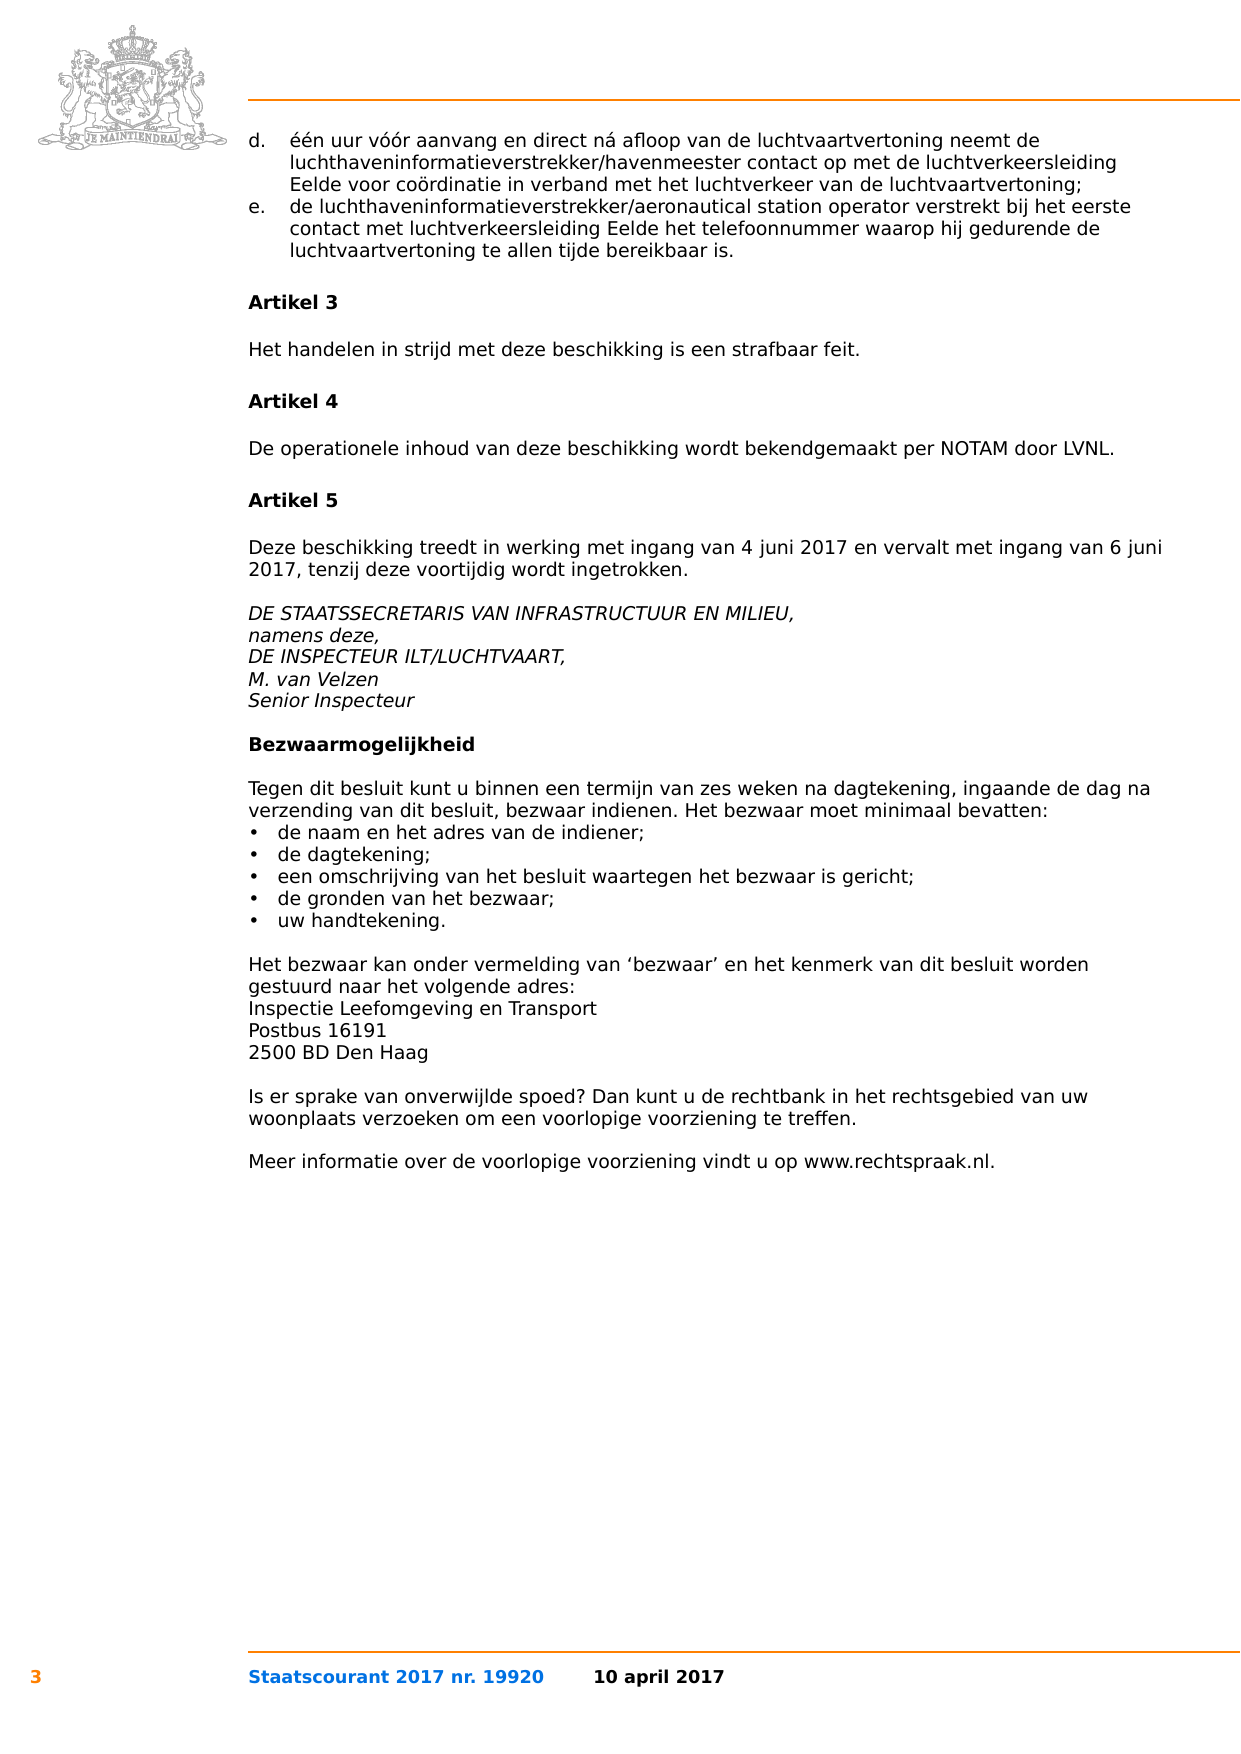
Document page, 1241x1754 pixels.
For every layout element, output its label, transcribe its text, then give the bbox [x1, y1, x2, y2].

text Inspectie Leefomgeving en Transport [248, 998, 1163, 1020]
subtitle Artikel 5 [248, 490, 1163, 512]
text • de naam en het adres van de indiener; [248, 822, 1163, 844]
subtitle Artikel 3 [248, 292, 1163, 314]
text Tegen dit besluit kunt u binnen een termijn van zes weken na dagtekening, ingaande de dag na verzending van dit besluit, bezwaar indienen. Het bezwaar moet minimaal bevatten: [248, 778, 1163, 822]
text DE STAATSSECRETARIS VAN INFRASTRUCTUUR EN MILIEU, namens deze, DE INSPECTEUR ILT/LUCHTVAART, M. van Velzen Senior Inspecteur [248, 602, 1163, 712]
text Bezwaarmogelijkheid [248, 734, 1163, 756]
text De operationele inhoud van deze beschikking wordt bekendgemaakt per NOTAM door LVNL. [248, 438, 1163, 460]
text d. één uur vóór aanvang en direct ná afloop van de luchtvaartvertoning neemt de luchthaveninformatieverstrekker/havenmeester contact op met de luchtverkeersleiding Eelde voor coördinatie in verband met het luchtverkeer van de luchtvaartvertoning; [248, 130, 1163, 196]
text • de gronden van het bezwaar; [248, 888, 1163, 910]
text e. de luchthaveninformatieverstrekker/aeronautical station operator verstrekt bij het eerste contact met luchtverkeersleiding Eelde het telefoonnummer waarop hij gedurende de luchtvaartvertoning te allen tijde bereikbaar is. [248, 196, 1163, 262]
text Meer informatie over de voorlopige voorziening vindt u op www.rechtspraak.nl. [248, 1151, 1163, 1173]
text Is er sprake van onverwijlde spoed? Dan kunt u de rechtbank in het rechtsgebied van uw woonplaats verzoeken om een voorlopige voorziening te treffen. [248, 1086, 1163, 1129]
text Het bezwaar kan onder vermelding van ‘bezwaar’ en het kenmerk van dit besluit worden gestuurd naar het volgende adres: [248, 954, 1163, 998]
text Het handelen in strijd met deze beschikking is een strafbaar feit. [248, 339, 1163, 361]
text • uw handtekening. [248, 910, 1163, 932]
text 2500 BD Den Haag [248, 1042, 1163, 1064]
text • een omschrijving van het besluit waartegen het bezwaar is gericht; [248, 866, 1163, 888]
text Postbus 16191 [248, 1020, 1163, 1042]
text • de dagtekening; [248, 844, 1163, 866]
text Deze beschikking treedt in werking met ingang van 4 juni 2017 en vervalt met ingang van 6 juni 2017, tenzij deze voortijdig wordt ingetrokken. [248, 537, 1163, 581]
subtitle Artikel 4 [248, 391, 1163, 413]
picture [38, 25, 227, 150]
